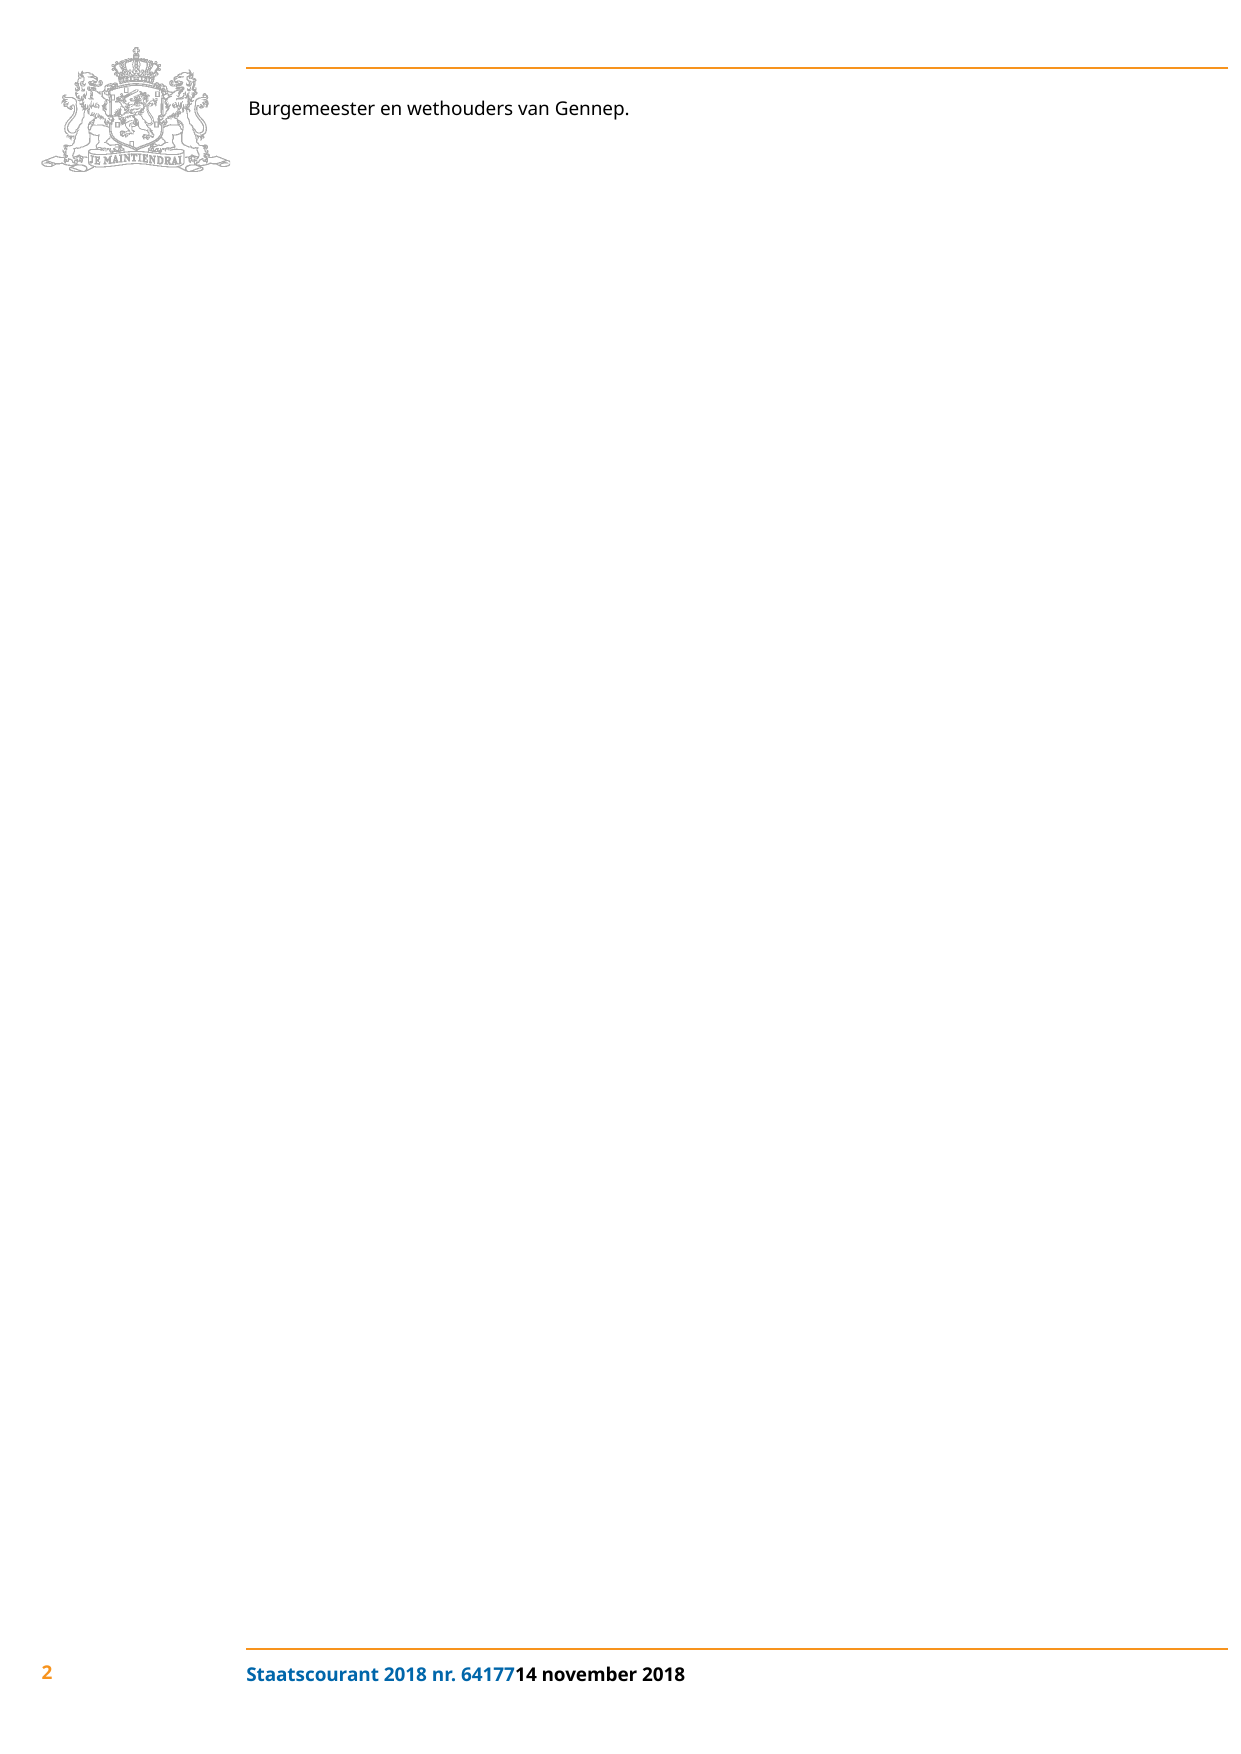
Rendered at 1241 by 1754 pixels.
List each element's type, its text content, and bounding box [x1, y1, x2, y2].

text Burgemeester en wethouders van Gennep. [248, 95, 1152, 121]
picture [41, 47, 231, 172]
